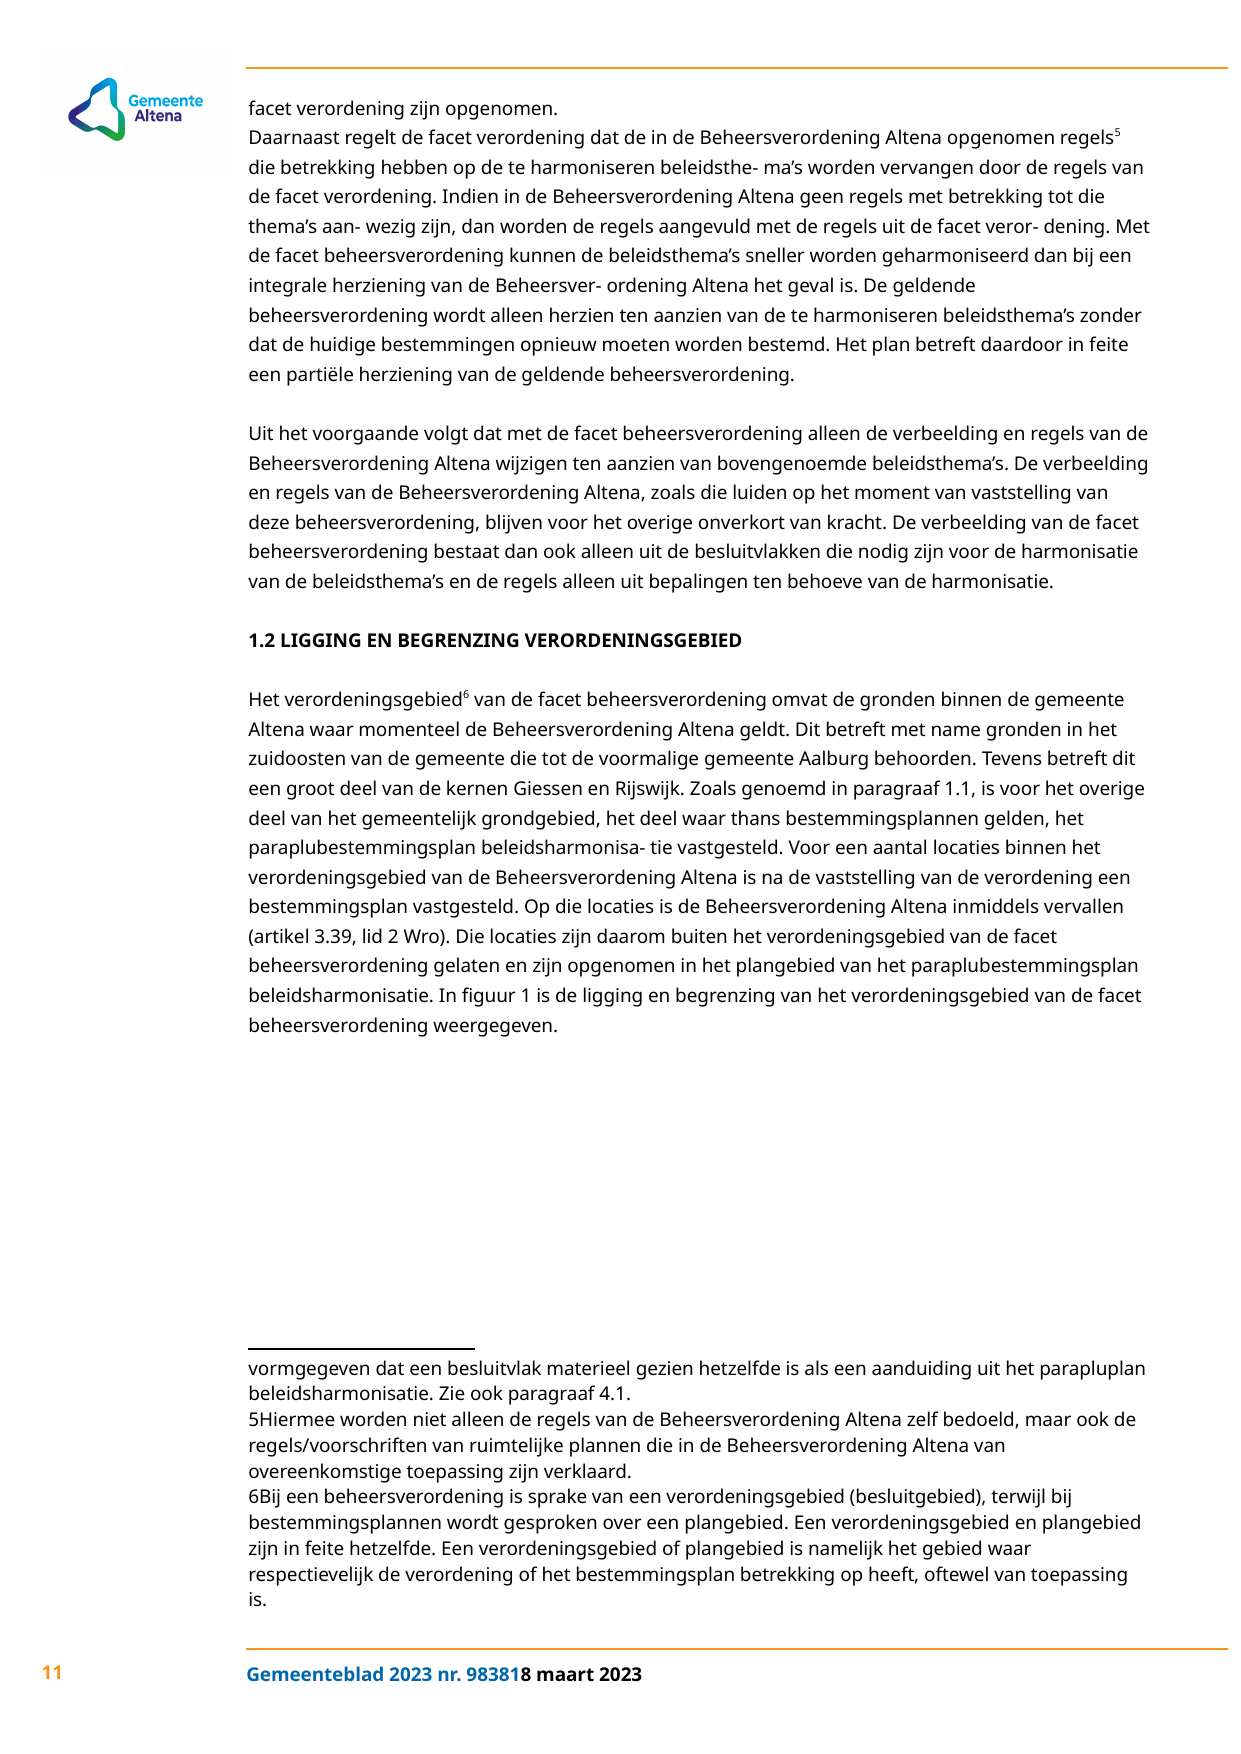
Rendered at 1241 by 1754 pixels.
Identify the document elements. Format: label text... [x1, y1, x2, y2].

text Bij een beheersverordening is sprake van een verordeningsgebied (besluitgebied), terwijl bij bestemmingsplannen wordt gesproken over een plangebied. Een verordeningsgebied en plangebied zijn in feite hetzelfde. Een verordeningsgebied of plangebied is namelijk het gebied waar respectievelijk de verordening of het bestemmingsplan betrekking op heeft, oftewel van toepassing is. [248, 1483, 1152, 1612]
text Uit het voorgaande volgt dat met de facet beheersverordening alleen de verbeelding en regels van de Beheersverordening Altena wijzigen ten aanzien van bovengenoemde beleidsthema’s. De verbeelding en regels van de Beheersverordening Altena, zoals die luiden op het moment van vaststelling van deze beheersverordening, blijven voor het overige onverkort van kracht. De verbeelding van de facet beheersverordening bestaat dan ook alleen uit de besluitvlakken die nodig zijn voor de harmonisatie van de beleidsthema’s en de regels alleen uit bepalingen ten behoeve van de harmonisatie. [248, 420, 1152, 594]
text Hiermee worden niet alleen de regels van de Beheersverordening Altena zelf bedoeld, maar ook de regels/voorschriften van ruimtelijke plannen die in de Beheersverordening Altena van overeenkomstige toepassing zijn verklaard. [248, 1406, 1152, 1483]
text vormgegeven dat een besluitvlak materieel gezien hetzelfde is als een aanduiding uit het parapluplan beleidsharmonisatie. Zie ook paragraaf 4.1. [248, 1355, 1152, 1406]
text Daarnaast regelt de facet verordening dat de in de Beheersverordening Altena opgenomen regels die betrekking hebben op de te harmoniseren beleidsthe- ma’s worden vervangen door de regels van de facet verordening. Indien in de Beheersverordening Altena geen regels met betrekking tot die thema’s aan- wezig zijn, dan worden de regels aangevuld met de regels uit de facet veror- dening. Met de facet beheersverordening kunnen de beleidsthema’s sneller worden geharmoniseerd dan bij een integrale herziening van de Beheersver- ordening Altena het geval is. De geldende beheersverordening wordt alleen herzien ten aanzien van de te harmoniseren beleidsthema’s zonder dat de huidige bestemmingen opnieuw moeten worden bestemd. Het plan betreft daardoor in feite een partiële herziening van de geldende beheersverordening. [248, 124, 1152, 387]
text 1.2 LIGGING EN BEGRENZING VERORDENINGSGEBIED [248, 627, 1152, 653]
text facet verordening zijn opgenomen. [248, 95, 1152, 121]
text Het verordeningsgebied van de facet beheersverordening omvat de gronden binnen de gemeente Altena waar momenteel de Beheersverordening Altena geldt. Dit betreft met name gronden in het zuidoosten van de gemeente die tot de voormalige gemeente Aalburg behoorden. Tevens betreft dit een groot deel van de kernen Giessen en Rijswijk. Zoals genoemd in paragraaf 1.1, is voor het overige deel van het gemeentelijk grondgebied, het deel waar thans bestemmingsplannen gelden, het paraplubestemmingsplan beleidsharmonisa- tie vastgesteld. Voor een aantal locaties binnen het verordeningsgebied van de Beheersverordening Altena is na de vaststelling van de verordening een bestemmingsplan vastgesteld. Op die locaties is de Beheersverordening Altena inmiddels vervallen (artikel 3.39, lid 2 Wro). Die locaties zijn daarom buiten het verordeningsgebied van de facet beheersverordening gelaten en zijn opgenomen in het plangebied van het paraplubestemmingsplan beleidsharmonisatie. In figuur 1 is de ligging en begrenzing van het verordeningsgebied van de facet beheersverordening weergegeven. [248, 686, 1152, 1038]
picture [41, 47, 231, 172]
